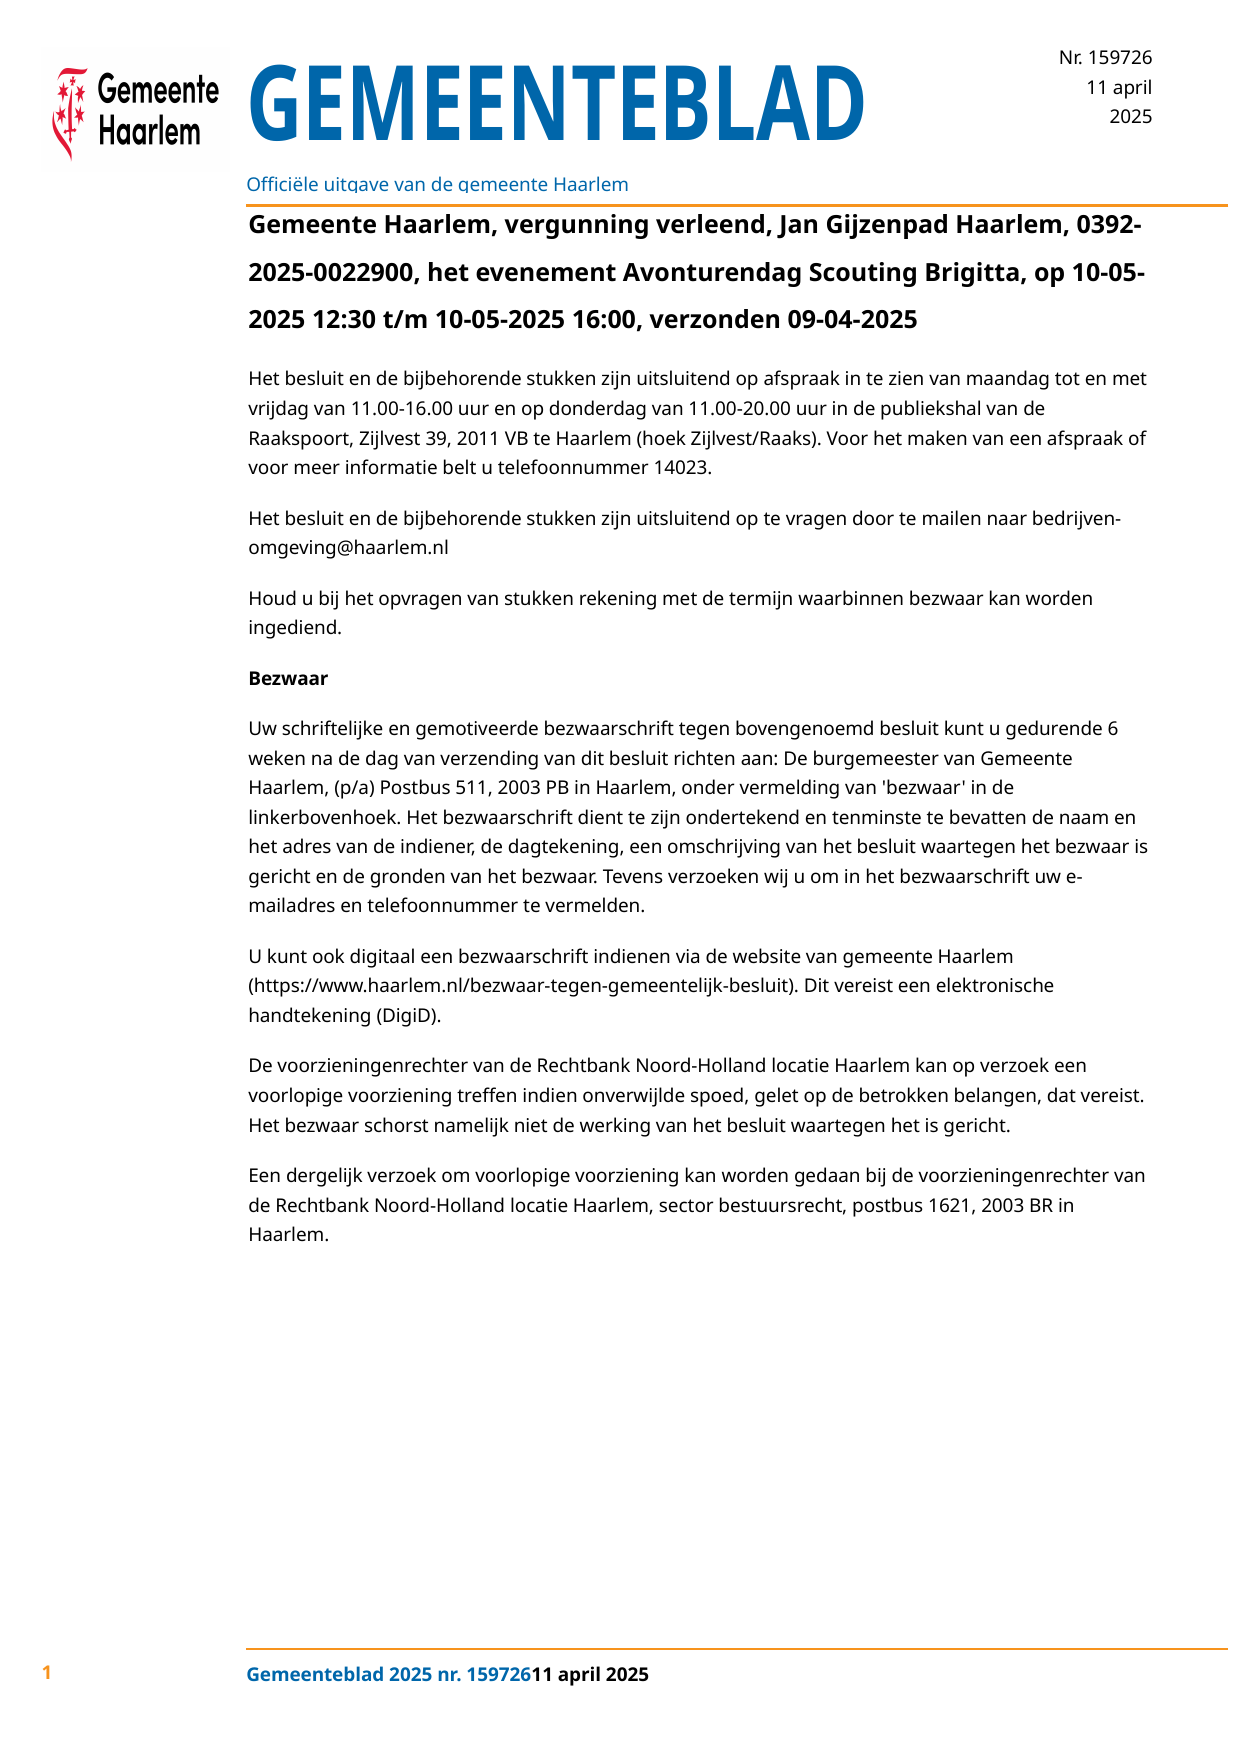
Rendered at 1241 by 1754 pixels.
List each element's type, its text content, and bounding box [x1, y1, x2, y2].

text Gemeente Haarlem, vergunning verleend, Jan Gijzenpad Haarlem, 0392-2025-0022900, het evenement Avonturendag Scouting Brigitta, op 10-05-2025 12:30 t/m 10-05-2025 16:00, verzonden 09-04-2025 [248, 207, 1152, 336]
text Een dergelijk verzoek om voorlopige voorziening kan worden gedaan bij de voorzieningenrechter van de Rechtbank Noord-Holland locatie Haarlem, sector bestuursrecht, postbus 1621, 2003 BR in Haarlem. [248, 1162, 1152, 1247]
text Het besluit en de bijbehorende stukken zijn uitsluitend op afspraak in te zien van maandag tot en met vrijdag van 11.00-16.00 uur en op donderdag van 11.00-20.00 uur in de publiekshal van de Raakspoort, Zijlvest 39, 2011 VB te Haarlem (hoek Zijlvest/Raaks). Voor het maken van een afspraak of voor meer informatie belt u telefoonnummer 14023. [248, 366, 1152, 480]
text U kunt ook digitaal een bezwaarschrift indienen via de website van gemeente Haarlem (https://www.haarlem.nl/bezwaar-tegen-gemeentelijk-besluit). Dit vereist een elektronische handtekening (DigiD). [248, 943, 1152, 1028]
text Het besluit en de bijbehorende stukken zijn uitsluitend op te vragen door te mailen naar bedrijven-omgeving@haarlem.nl [248, 505, 1152, 560]
text Houd u bij het opvragen van stukken rekening met de termijn waarbinnen bezwaar kan worden ingediend. [248, 585, 1152, 640]
text De voorzieningenrechter van de Rechtbank Noord-Holland locatie Haarlem kan op verzoek een voorlopige voorziening treffen indien onverwijlde spoed, gelet op de betrokken belangen, dat vereist. Het bezwaar schorst namelijk niet de werking van het besluit waartegen het is gericht. [248, 1053, 1152, 1137]
text Uw schriftelijke en gemotiveerde bezwaarschrift tegen bovengenoemd besluit kunt u gedurende 6 weken na de dag van verzending van dit besluit richten aan: De burgemeester van Gemeente Haarlem, (p/a) Postbus 511, 2003 PB in Haarlem, onder vermelding van 'bezwaar' in de linkerbovenhoek. Het bezwaarschrift dient te zijn ondertekend en tenminste te bevatten de naam en het adres van de indiener, de dagtekening, een omschrijving van het besluit waartegen het bezwaar is gericht en de gronden van het bezwaar. Tevens verzoeken wij u om in het bezwaarschrift uw e-mailadres en telefoonnummer te vermelden. [248, 715, 1152, 918]
picture [41, 47, 231, 172]
text Bezwaar [248, 665, 1152, 690]
